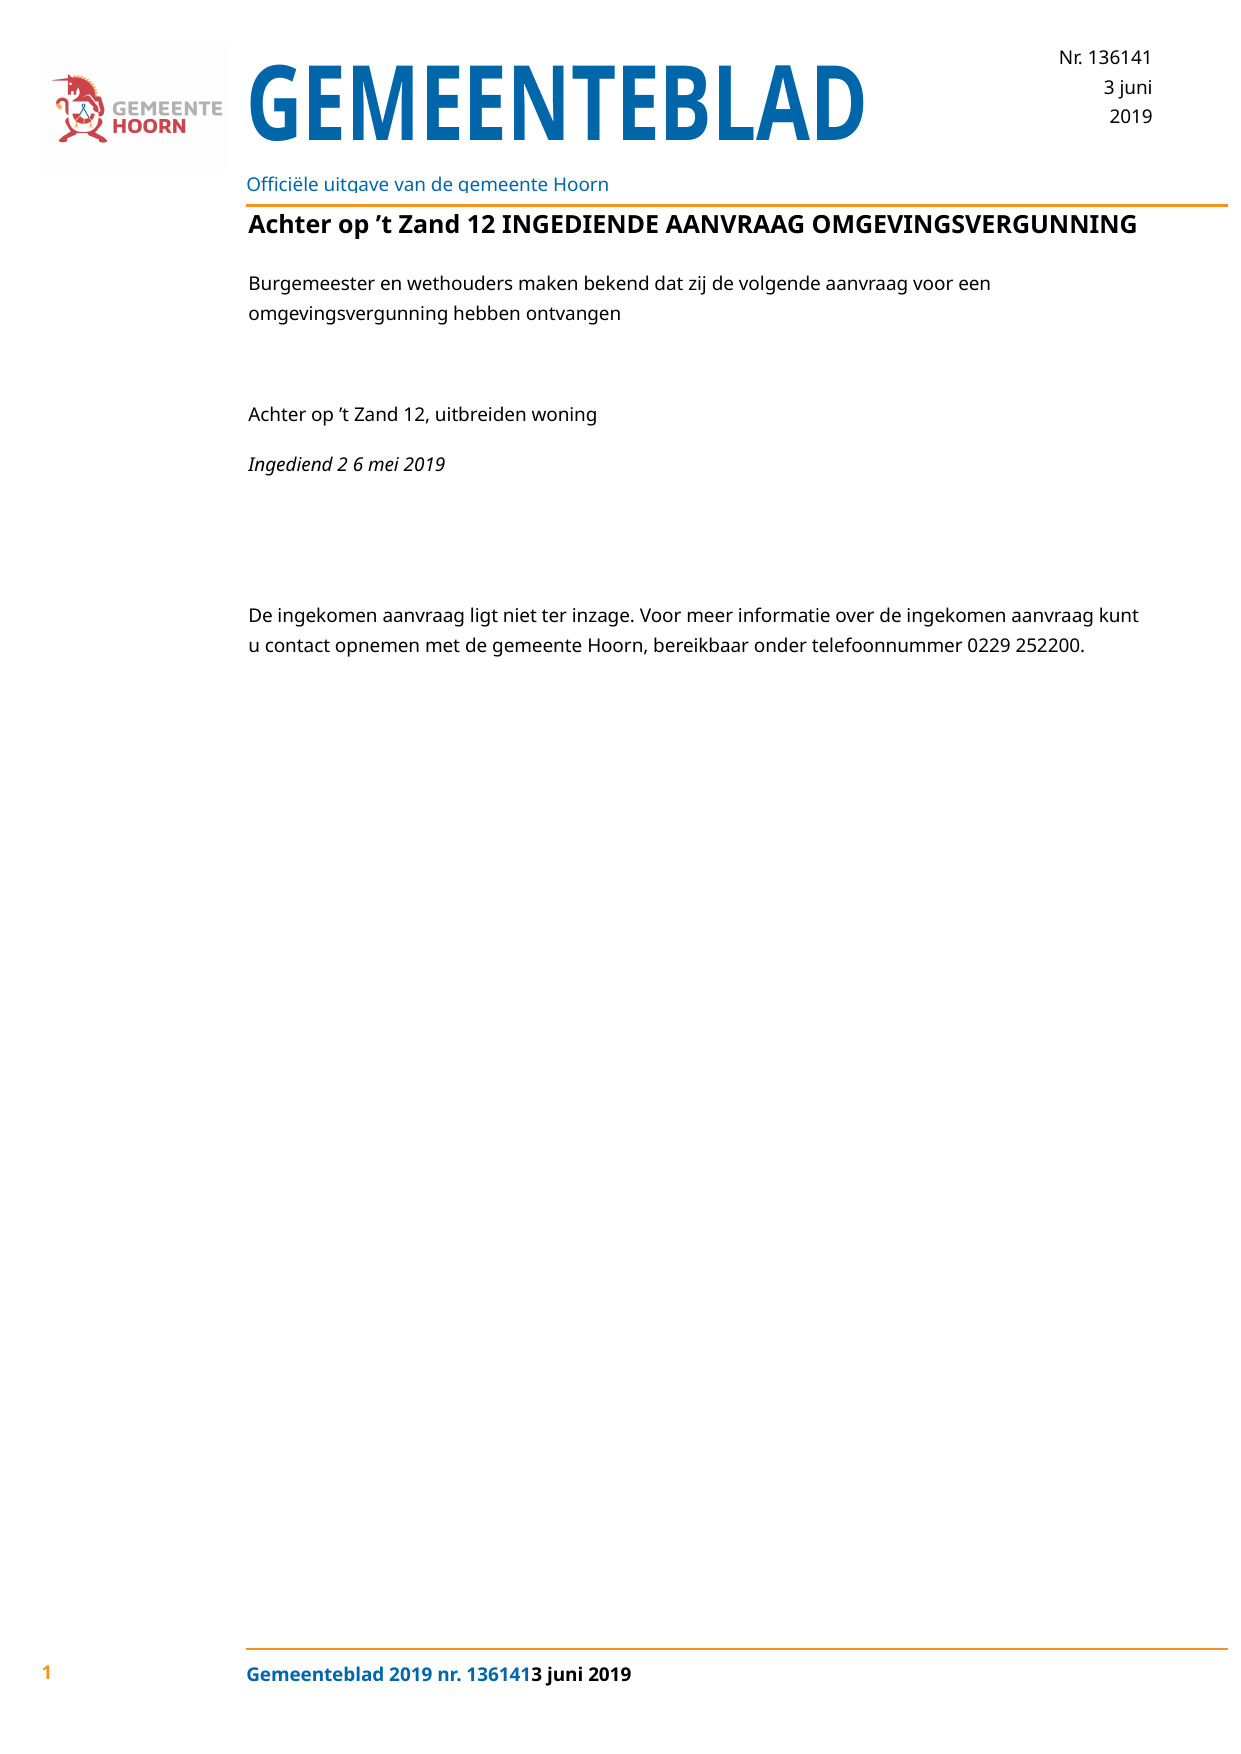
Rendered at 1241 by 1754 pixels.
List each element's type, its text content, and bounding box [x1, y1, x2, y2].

text Ingediend 2 6 mei 2019 [248, 451, 1152, 477]
text Achter op ’t Zand 12 INGEDIENDE AANVRAAG OMGEVINGSVERGUNNING [248, 207, 1152, 241]
text De ingekomen aanvraag ligt niet ter inzage. Voor meer informatie over de ingekomen aanvraag kunt u contact opnemen met de gemeente Hoorn, bereikbaar onder telefoonnummer 0229 252200. [248, 602, 1152, 658]
text Achter op ’t Zand 12, uitbreiden woning [248, 401, 1152, 426]
picture [41, 47, 231, 172]
text Burgemeester en wethouders maken bekend dat zij de volgende aanvraag voor een omgevingsvergunning hebben ontvangen [248, 270, 1152, 326]
